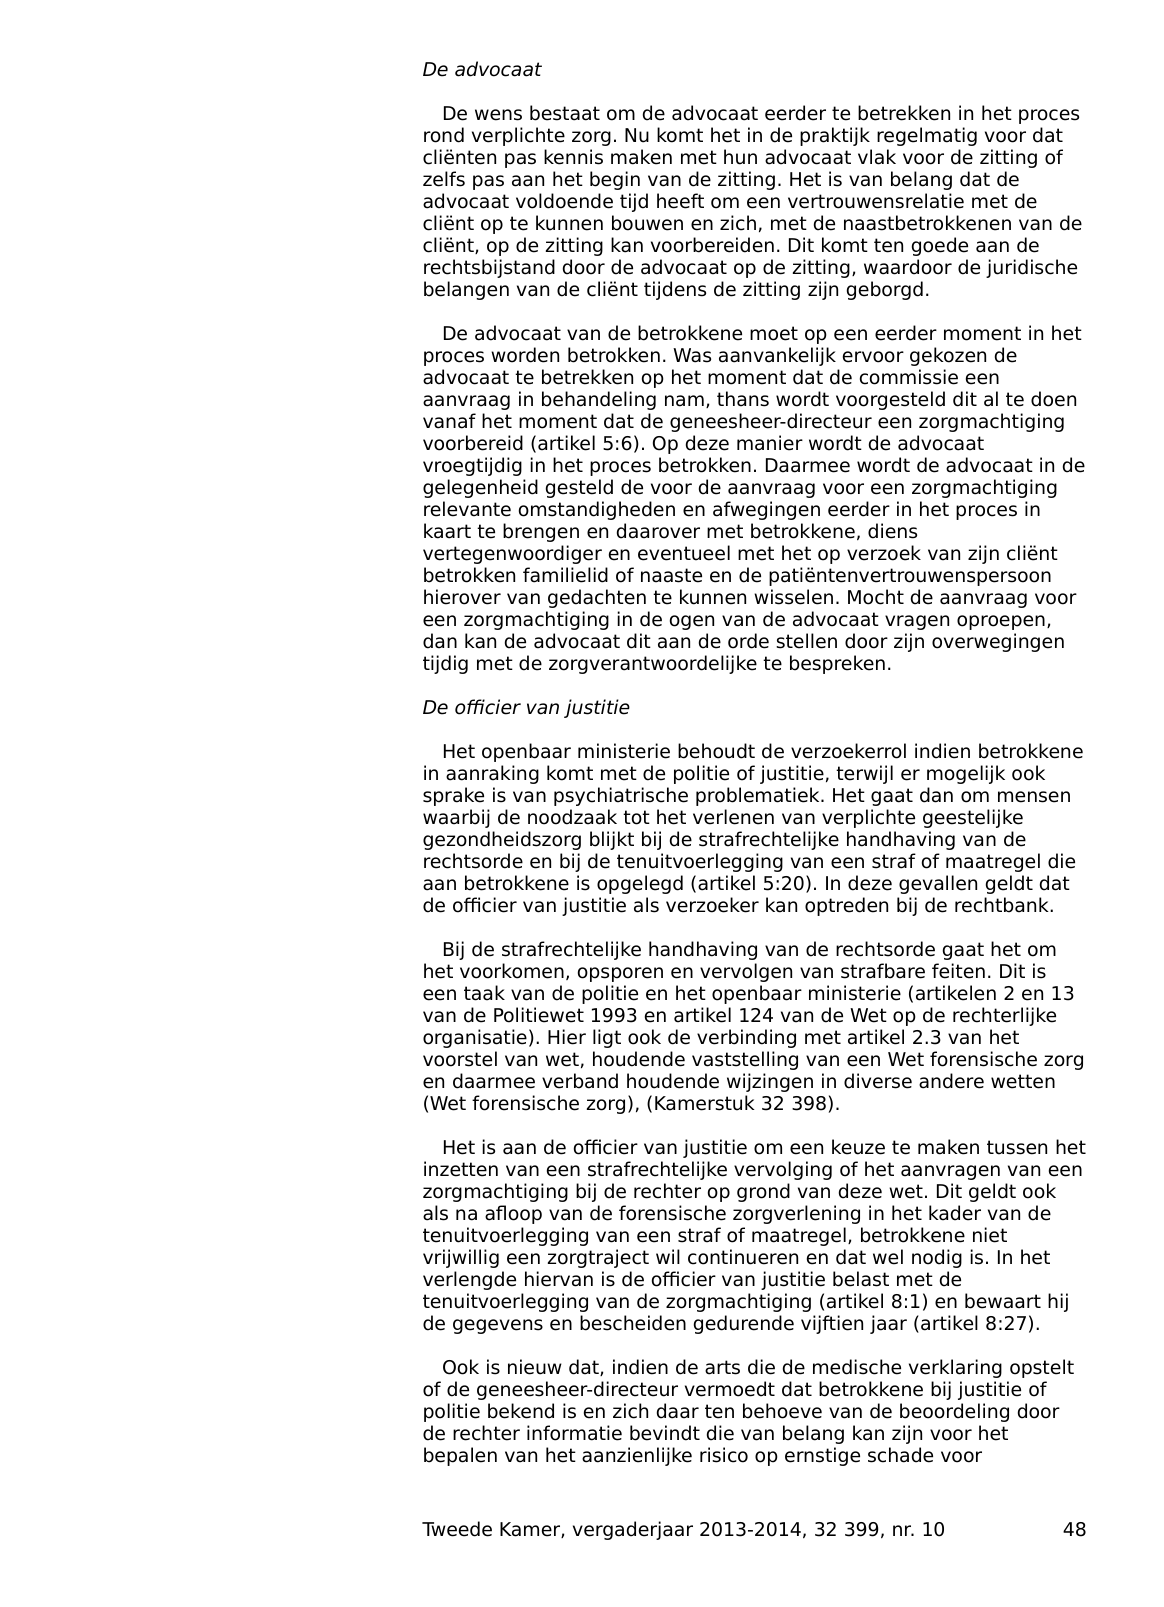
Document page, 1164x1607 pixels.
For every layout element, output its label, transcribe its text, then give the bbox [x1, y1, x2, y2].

text Het openbaar ministerie behoudt de verzoekerrol indien betrokkene in aanraking komt met de politie of justitie, terwijl er mogelijk ook sprake is van psychiatrische problematiek. Het gaat dan om mensen waarbij de noodzaak tot het verlenen van verplichte geestelijke gezondheidszorg blijkt bij de strafrechtelijke handhaving van de rechtsorde en bij de tenuitvoerlegging van een straf of maatregel die aan betrokkene is opgelegd (artikel 5:20). In deze gevallen geldt dat de officier van justitie als verzoeker kan optreden bij de rechtbank. [422, 741, 1087, 917]
subtitle De officier van justitie [422, 697, 1087, 719]
text De wens bestaat om de advocaat eerder te betrekken in het proces rond verplichte zorg. Nu komt het in de praktijk regelmatig voor dat cliënten pas kennis maken met hun advocaat vlak voor de zitting of zelfs pas aan het begin van de zitting. Het is van belang dat de advocaat voldoende tijd heeft om een vertrouwensrelatie met de cliënt op te kunnen bouwen en zich, met de naastbetrokkenen van de cliënt, op de zitting kan voorbereiden. Dit komt ten goede aan de rechtsbijstand door de advocaat op de zitting, waardoor de juridische belangen van de cliënt tijdens de zitting zijn geborgd. [422, 103, 1087, 301]
text Ook is nieuw dat, indien de arts die de medische verklaring opstelt of de geneesheer-directeur vermoedt dat betrokkene bij justitie of politie bekend is en zich daar ten behoeve van de beoordeling door de rechter informatie bevindt die van belang kan zijn voor het bepalen van het aanzienlijke risico op ernstige schade voor [422, 1357, 1087, 1467]
text Bij de strafrechtelijke handhaving van de rechtsorde gaat het om het voorkomen, opsporen en vervolgen van strafbare feiten. Dit is een taak van de politie en het openbaar ministerie (artikelen 2 en 13 van de Politiewet 1993 en artikel 124 van de Wet op de rechterlijke organisatie). Hier ligt ook de verbinding met artikel 2.3 van het voorstel van wet, houdende vaststelling van een Wet forensische zorg en daarmee verband houdende wijzingen in diverse andere wetten (Wet forensische zorg), (Kamerstuk 32 398). [422, 939, 1087, 1115]
subtitle De advocaat [422, 59, 1087, 81]
text Het is aan de officier van justitie om een keuze te maken tussen het inzetten van een strafrechtelijke vervolging of het aanvragen van een zorgmachtiging bij de rechter op grond van deze wet. Dit geldt ook als na afloop van de forensische zorgverlening in het kader van de tenuitvoerlegging van een straf of maatregel, betrokkene niet vrijwillig een zorgtraject wil continueren en dat wel nodig is. In het verlengde hiervan is de officier van justitie belast met de tenuitvoerlegging van de zorgmachtiging (artikel 8:1) en bewaart hij de gegevens en bescheiden gedurende vijftien jaar (artikel 8:27). [422, 1137, 1087, 1335]
text De advocaat van de betrokkene moet op een eerder moment in het proces worden betrokken. Was aanvankelijk ervoor gekozen de advocaat te betrekken op het moment dat de commissie een aanvraag in behandeling nam, thans wordt voorgesteld dit al te doen vanaf het moment dat de geneesheer-directeur een zorgmachtiging voorbereid (artikel 5:6). Op deze manier wordt de advocaat vroegtijdig in het proces betrokken. Daarmee wordt de advocaat in de gelegenheid gesteld de voor de aanvraag voor een zorgmachtiging relevante omstandigheden en afwegingen eerder in het proces in kaart te brengen en daarover met betrokkene, diens vertegenwoordiger en eventueel met het op verzoek van zijn cliënt betrokken familielid of naaste en de patiëntenvertrouwenspersoon hierover van gedachten te kunnen wisselen. Mocht de aanvraag voor een zorgmachtiging in de ogen van de advocaat vragen oproepen, dan kan de advocaat dit aan de orde stellen door zijn overwegingen tijdig met de zorgverantwoordelijke te bespreken. [422, 323, 1087, 675]
